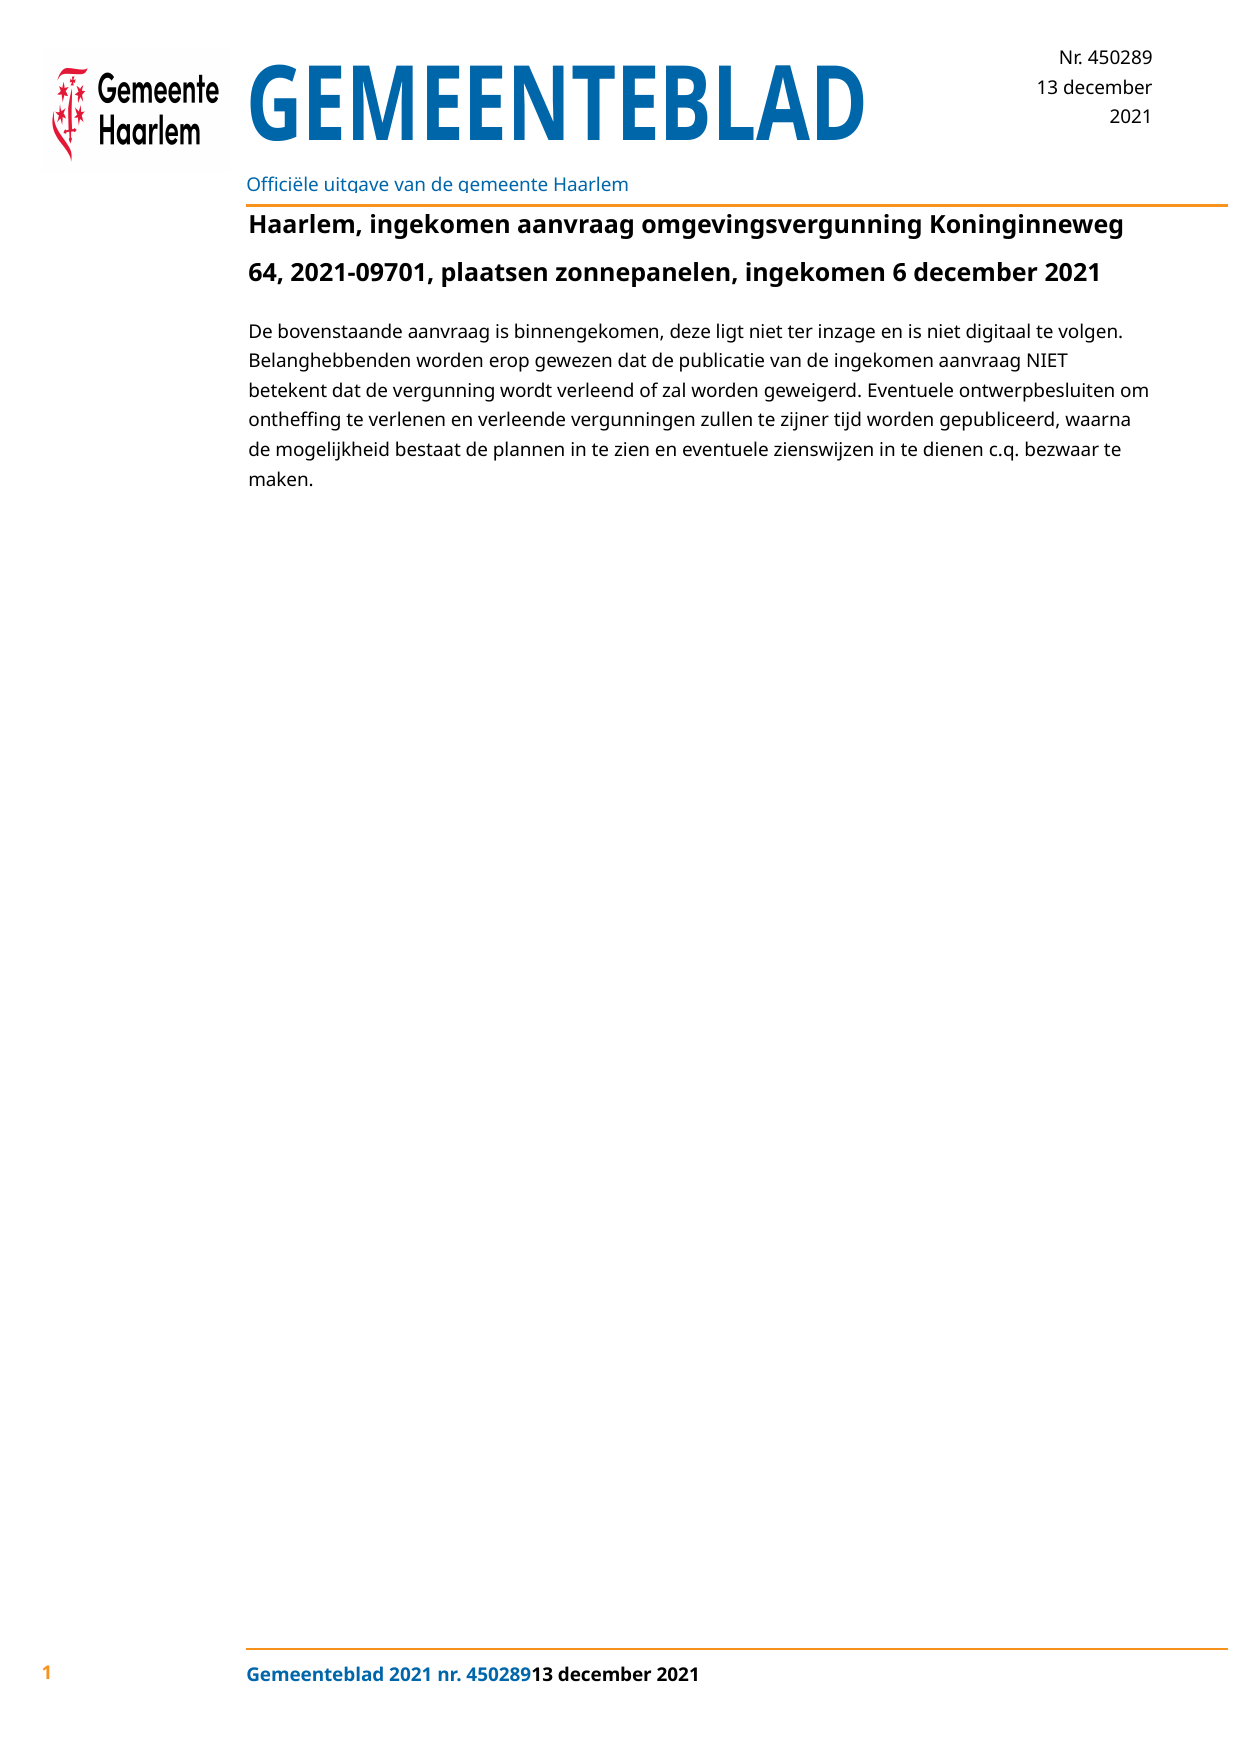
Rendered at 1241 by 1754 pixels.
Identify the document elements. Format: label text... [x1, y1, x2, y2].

text Haarlem, ingekomen aanvraag omgevingsvergunning Koninginneweg 64, 2021-09701, plaatsen zonnepanelen, ingekomen 6 december 2021 [248, 207, 1152, 288]
picture [41, 47, 231, 172]
text De bovenstaande aanvraag is binnengekomen, deze ligt niet ter inzage en is niet digitaal te volgen. Belanghebbenden worden erop gewezen dat de publicatie van de ingekomen aanvraag NIET betekent dat de vergunning wordt verleend of zal worden geweigerd. Eventuele ontwerpbesluiten om ontheffing te verlenen en verleende vergunningen zullen te zijner tijd worden gepubliceerd, waarna de mogelijkheid bestaat de plannen in te zien en eventuele zienswijzen in te dienen c.q. bezwaar te maken. [248, 318, 1152, 492]
